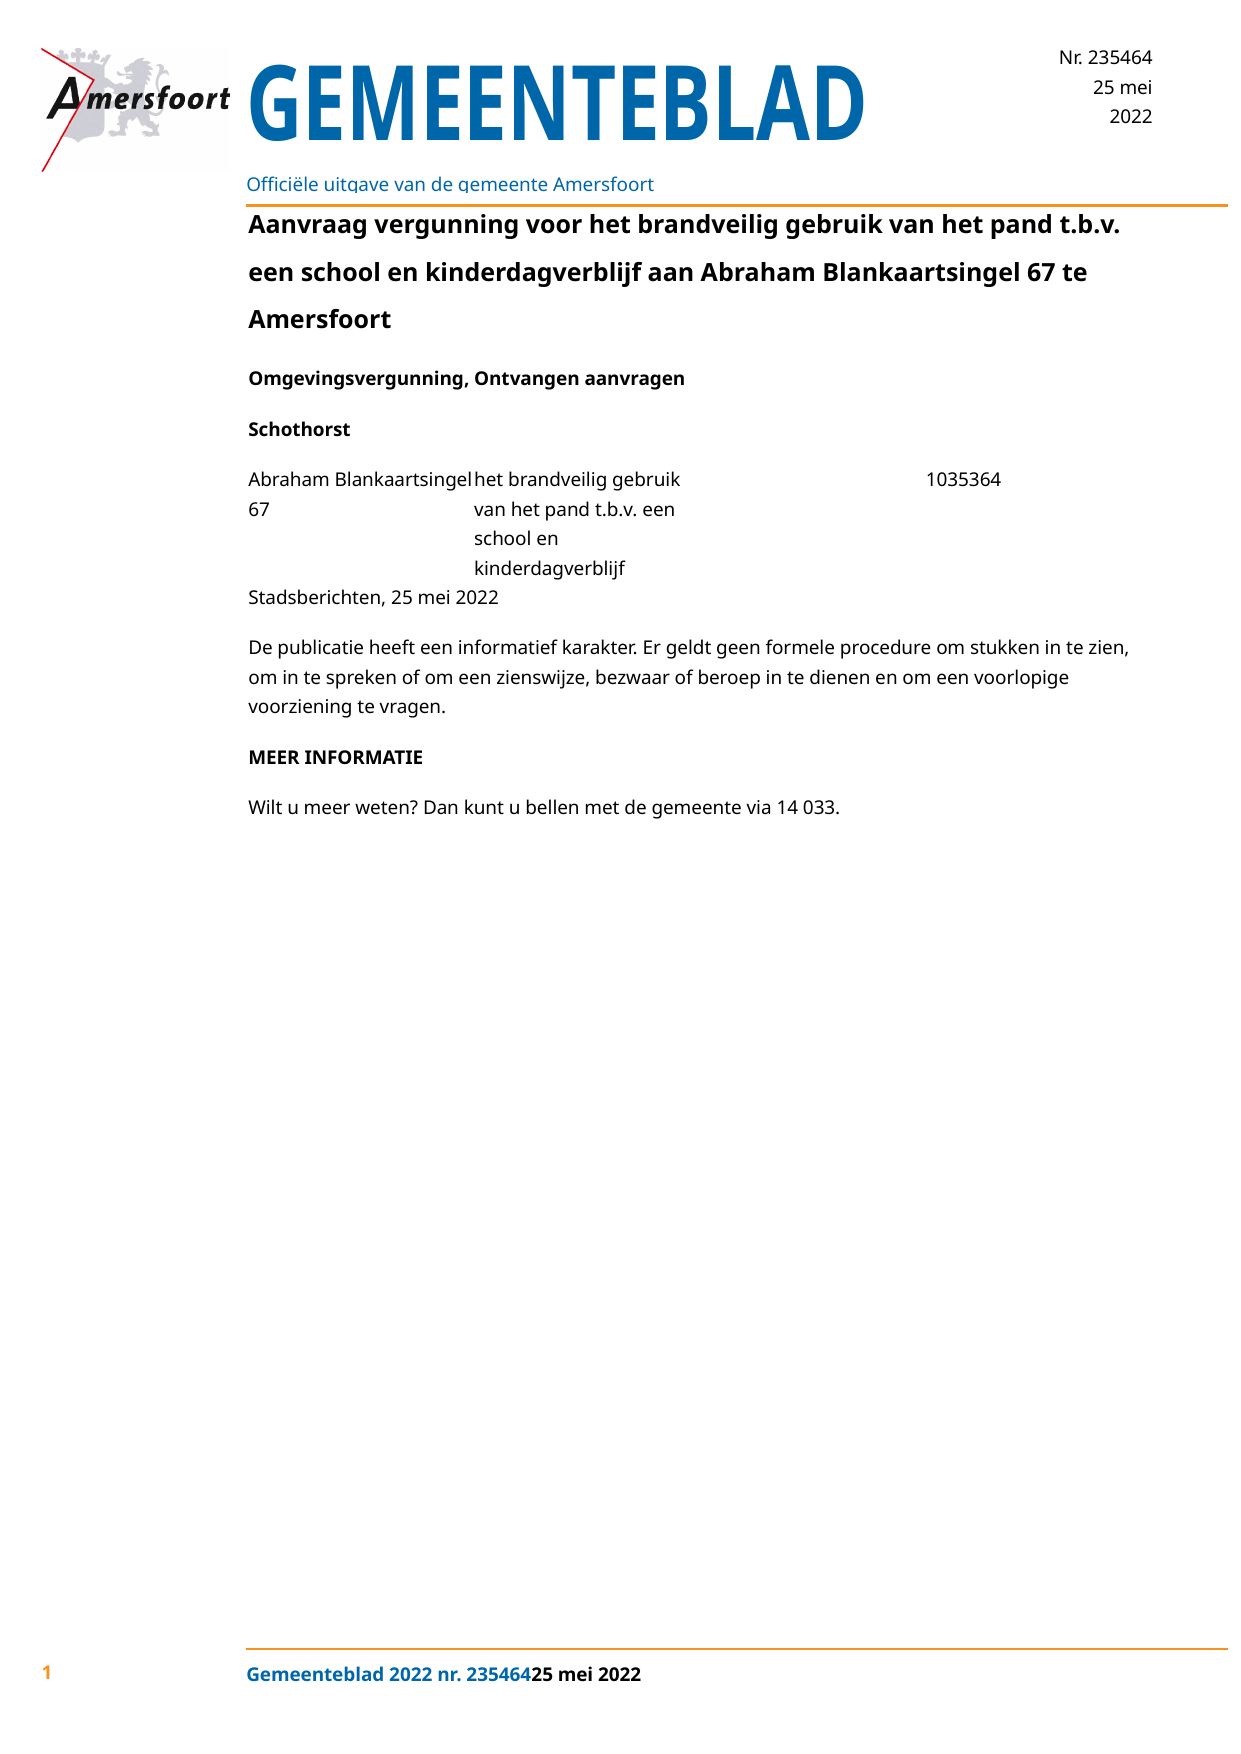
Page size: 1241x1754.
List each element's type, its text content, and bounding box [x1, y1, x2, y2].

table_header het brandveilig gebruik van het pand t.b.v. een school en kinderdagverblijf [474, 466, 700, 581]
text De publicatie heeft een informatief karakter. Er geldt geen formele procedure om stukken in te zien, om in te spreken of om een zienswijze, bezwaar of beroep in te dienen en om een voorlopige voorziening te vragen. [248, 634, 1152, 719]
text Aanvraag vergunning voor het brandveilig gebruik van het pand t.b.v. een school en kinderdagverblijf aan Abraham Blankaartsingel 67 te Amersfoort [248, 207, 1152, 336]
text Schothorst [248, 416, 1152, 442]
text Stadsberichten, 25 mei 2022 [248, 584, 1152, 610]
table_header 1035364 [926, 466, 1152, 581]
text Omgevingsvergunning, Ontvangen aanvragen [248, 366, 1152, 391]
picture [41, 47, 231, 172]
text Wilt u meer weten? Dan kunt u bellen met de gemeente via 14 033. [248, 794, 1152, 820]
text MEER INFORMATIE [248, 744, 1152, 770]
table_header Abraham Blankaartsingel 67 [248, 466, 474, 581]
table_header [700, 466, 926, 581]
